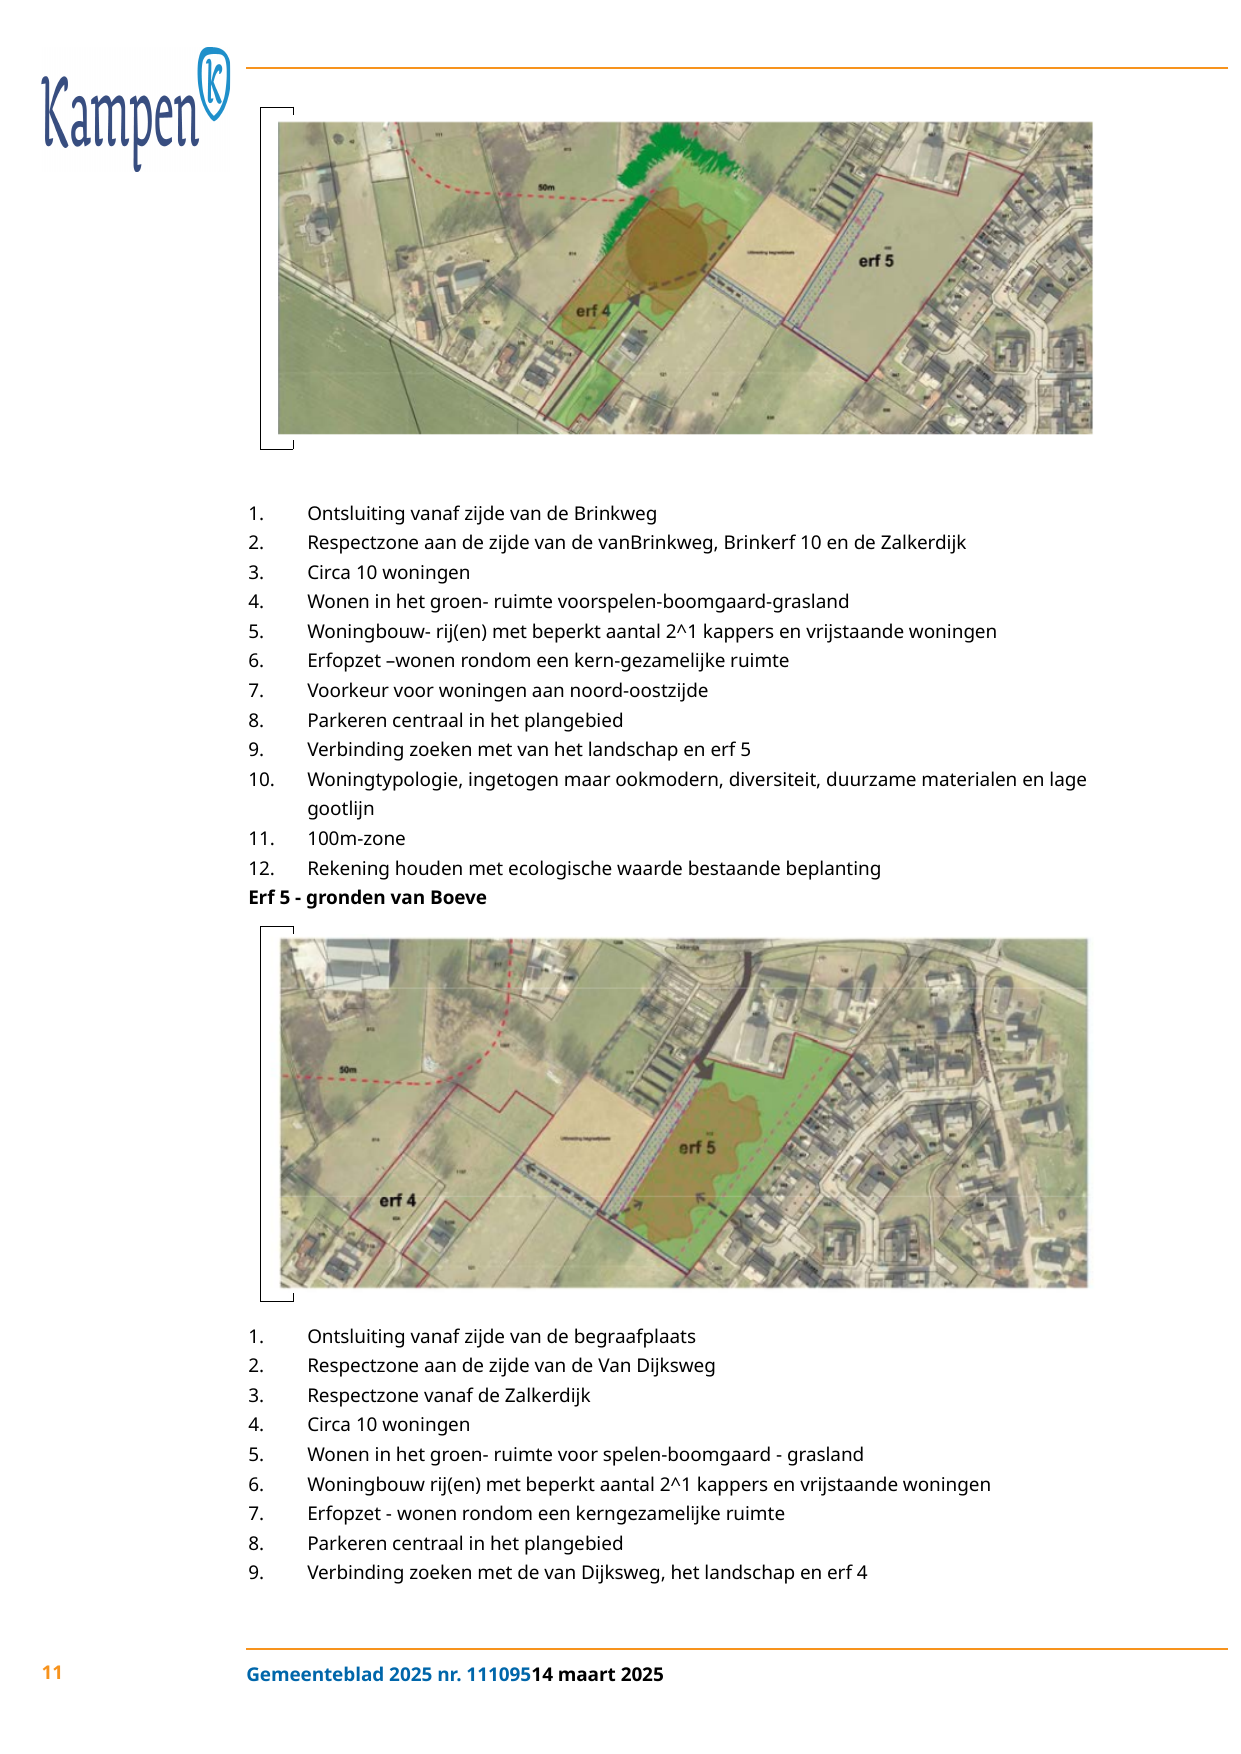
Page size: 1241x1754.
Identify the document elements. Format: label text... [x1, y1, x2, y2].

list Verbinding zoeken met van het landschap en erf 5 [248, 736, 1152, 762]
list Circa 10 woningen [248, 1412, 1152, 1437]
list Woningbouw rij(en) met beperkt aantal 2^1 kappers en vrijstaande woningen [248, 1471, 1152, 1497]
list Respectzone vanaf de Zalkerdijk [248, 1382, 1152, 1408]
picture [268, 934, 1096, 1293]
list Wonen in het groen- ruimte voorspelen-boomgaard-grasland [248, 588, 1152, 614]
list Woningtypologie, ingetogen maar ookmodern, diversiteit, duurzame materialen en lage gootlijn [248, 766, 1152, 821]
list 100m-zone [248, 825, 1152, 851]
text Erf 5 - gronden van Boeve [248, 884, 1152, 910]
list Circa 10 woningen [248, 559, 1152, 584]
list Voorkeur voor woningen aan noord-oostzijde [248, 677, 1152, 703]
list Respectzone aan de zijde van de Van Dijksweg [248, 1352, 1152, 1378]
list Wonen in het groen- ruimte voor spelen-boomgaard - grasland [248, 1441, 1152, 1467]
list Erfopzet –wonen rondom een kern-gezamelijke ruimte [248, 648, 1152, 673]
picture [268, 115, 1096, 440]
list Verbinding zoeken met de van Dijksweg, het landschap en erf 4 [248, 1559, 1152, 1585]
list Woningbouw- rij(en) met beperkt aantal 2^1 kappers en vrijstaande woningen [248, 618, 1152, 644]
list Rekening houden met ecologische waarde bestaande beplanting [248, 855, 1152, 880]
picture [41, 47, 231, 172]
list Ontsluiting vanaf zijde van de Brinkweg [248, 500, 1152, 525]
list Parkeren centraal in het plangebied [248, 1530, 1152, 1556]
list Parkeren centraal in het plangebied [248, 707, 1152, 732]
list Respectzone aan de zijde van de vanBrinkweg, Brinkerf 10 en de Zalkerdijk [248, 529, 1152, 555]
list Ontsluiting vanaf zijde van de begraafplaats [248, 1323, 1152, 1349]
list Erfopzet - wonen rondom een kerngezamelijke ruimte [248, 1500, 1152, 1526]
